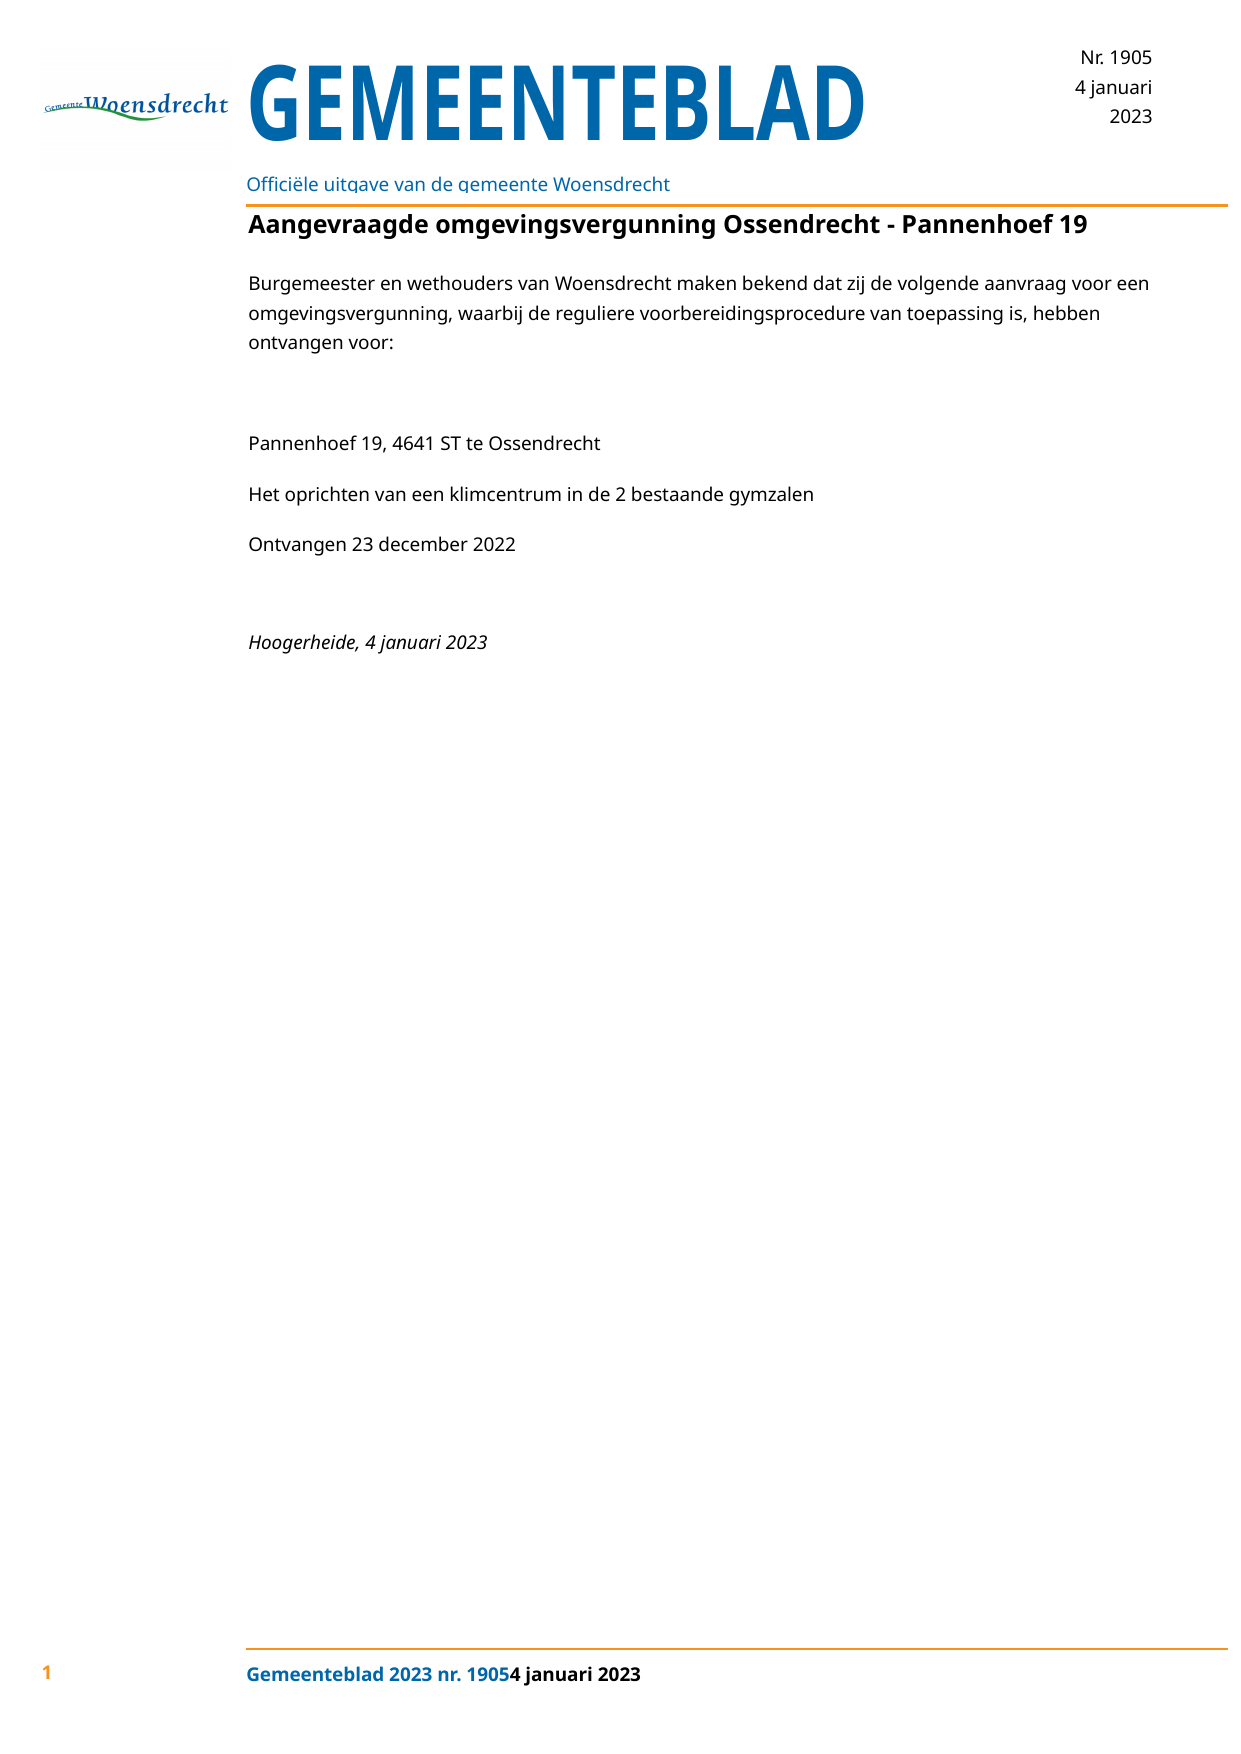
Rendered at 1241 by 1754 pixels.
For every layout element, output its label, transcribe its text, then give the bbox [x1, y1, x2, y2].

text Het oprichten van een klimcentrum in de 2 bestaande gymzalen [248, 481, 1152, 506]
text Burgemeester en wethouders van Woensdrecht maken bekend dat zij de volgende aanvraag voor een omgevingsvergunning, waarbij de reguliere voorbereidingsprocedure van toepassing is, hebben ontvangen voor: [248, 270, 1152, 355]
picture [41, 47, 231, 172]
text Aangevraagde omgevingsvergunning Ossendrecht - Pannenhoef 19 [248, 207, 1152, 241]
text Hoogerheide, 4 januari 2023 [248, 629, 1152, 655]
text Ontvangen 23 december 2022 [248, 531, 1152, 557]
text Pannenhoef 19, 4641 ST te Ossendrecht [248, 430, 1152, 456]
